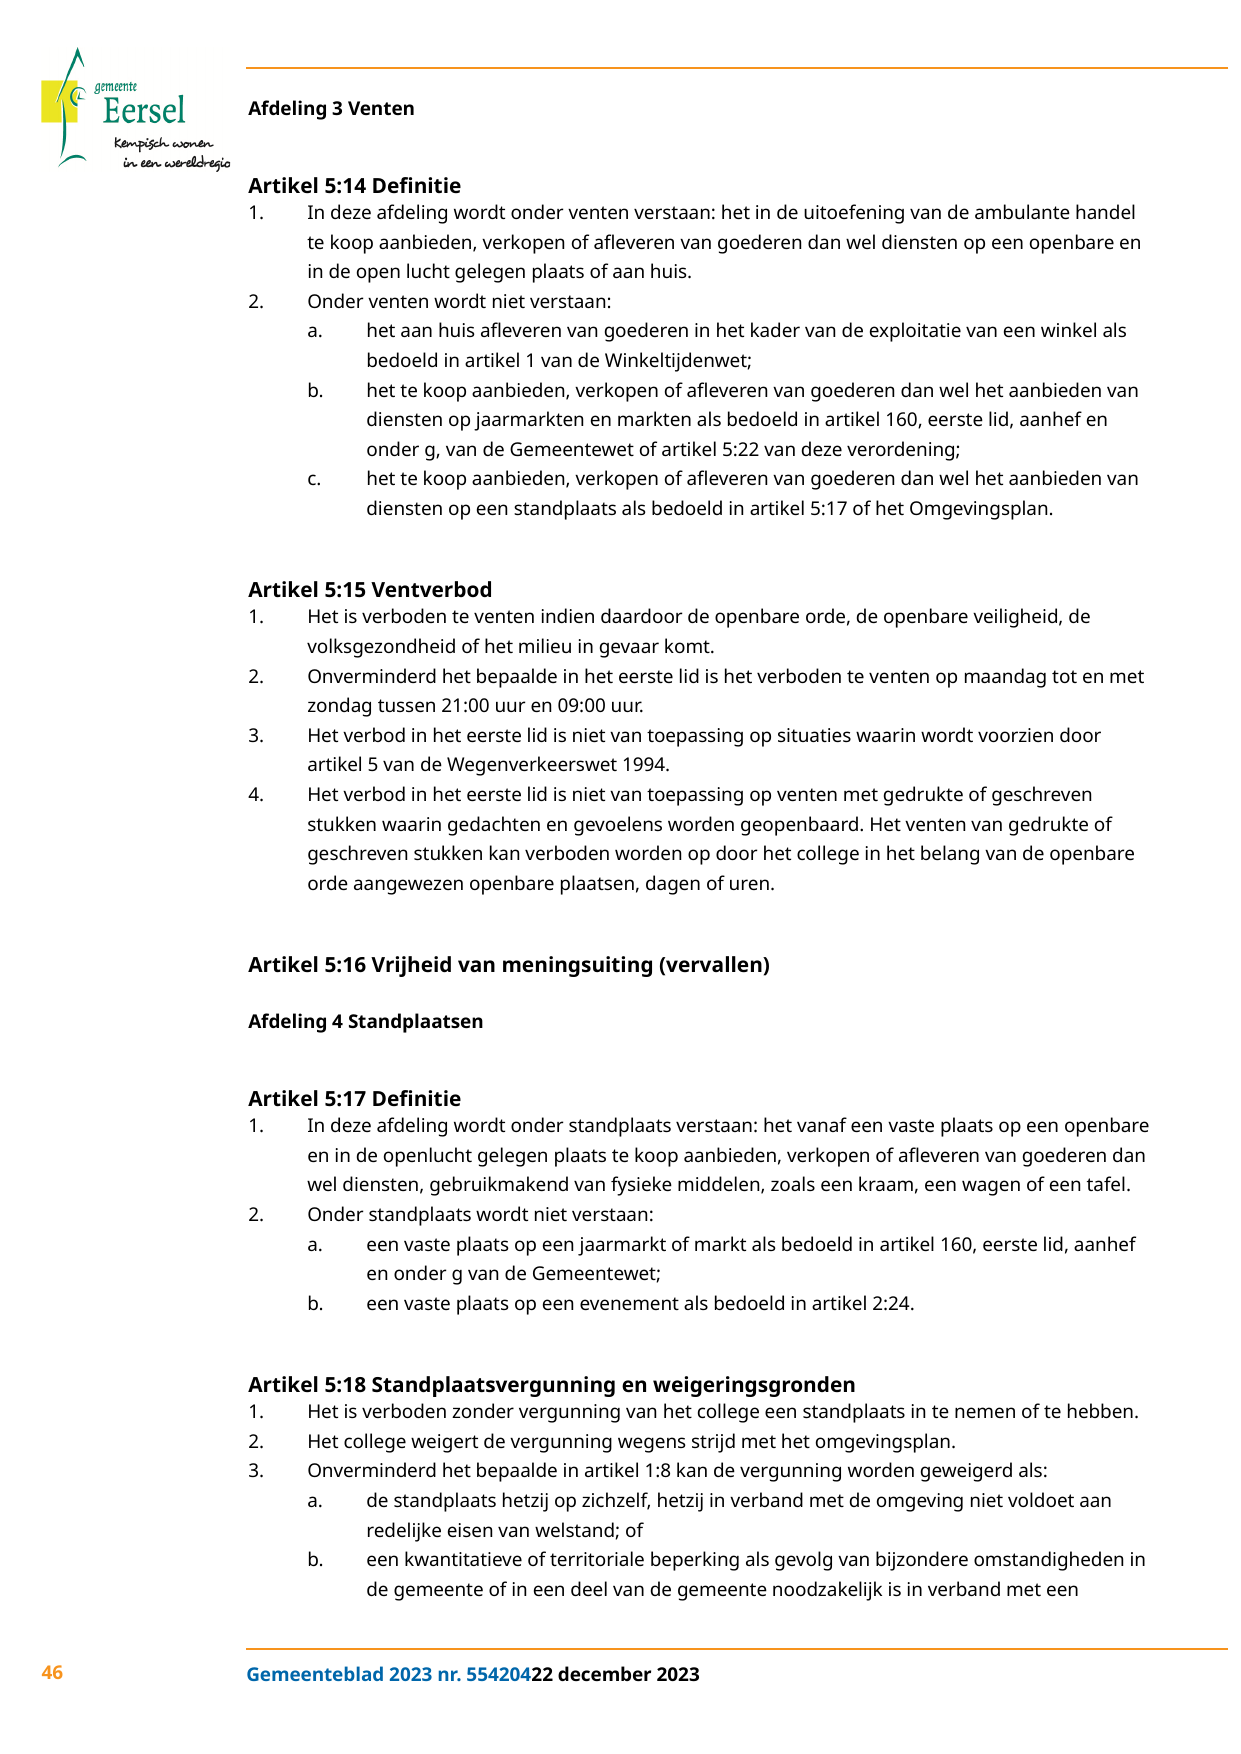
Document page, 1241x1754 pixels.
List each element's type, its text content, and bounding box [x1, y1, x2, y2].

list In deze afdeling wordt onder venten verstaan: het in de uitoefening van de ambulante handel te koop aanbieden, verkopen of afleveren van goederen dan wel diensten op een openbare en in de open lucht gelegen plaats of aan huis. [248, 199, 1152, 284]
text Artikel 5:14 Definitie [248, 171, 1152, 199]
list het aan huis afleveren van goederen in het kader van de exploitatie van een winkel als bedoeld in artikel 1 van de Winkeltijdenwet; [307, 318, 1152, 373]
list een vaste plaats op een jaarmarkt of markt als bedoeld in artikel 160, eerste lid, aanhef en onder g van de Gemeentewet; [307, 1231, 1152, 1286]
text Artikel 5:18 Standplaatsvergunning en weigeringsgronden [248, 1370, 1152, 1398]
list Onverminderd het bepaalde in artikel 1:8 kan de vergunning worden geweigerd als: [248, 1458, 1152, 1483]
text Artikel 5:15 Ventverbod [248, 575, 1152, 604]
list het te koop aanbieden, verkopen of afleveren van goederen dan wel het aanbieden van diensten op een standplaats als bedoeld in artikel 5:17 of het Omgevingsplan. [307, 466, 1152, 521]
list het te koop aanbieden, verkopen of afleveren van goederen dan wel het aanbieden van diensten op jaarmarkten en markten als bedoeld in artikel 160, eerste lid, aanhef en onder g, van de Gemeentewet of artikel 5:22 van deze verordening; [307, 377, 1152, 462]
text Artikel 5:17 Definitie [248, 1084, 1152, 1112]
list Het is verboden te venten indien daardoor de openbare orde, de openbare veiligheid, de volksgezondheid of het milieu in gevaar komt. [248, 604, 1152, 659]
list Onder venten wordt niet verstaan: [248, 288, 1152, 314]
list Onder standplaats wordt niet verstaan: [248, 1201, 1152, 1227]
list Het verbod in het eerste lid is niet van toepassing op situaties waarin wordt voorzien door artikel 5 van de Wegenverkeerswet 1994. [248, 722, 1152, 777]
list Onverminderd het bepaalde in het eerste lid is het verboden te venten op maandag tot en met zondag tussen 21:00 uur en 09:00 uur. [248, 663, 1152, 718]
text Artikel 5:16 Vrijheid van meningsuiting (vervallen) [248, 950, 1152, 978]
text Afdeling 3 Venten [248, 95, 1152, 121]
list een kwantitatieve of territoriale beperking als gevolg van bijzondere omstandigheden in de gemeente of in een deel van de gemeente noodzakelijk is in verband met een [307, 1546, 1152, 1602]
list In deze afdeling wordt onder standplaats verstaan: het vanaf een vaste plaats op een openbare en in de openlucht gelegen plaats te koop aanbieden, verkopen of afleveren van goederen dan wel diensten, gebruikmakend van fysieke middelen, zoals een kraam, een wagen of een tafel. [248, 1112, 1152, 1197]
text Afdeling 4 Standplaatsen [248, 1008, 1152, 1034]
picture [41, 47, 231, 172]
list Het is verboden zonder vergunning van het college een standplaats in te nemen of te hebben. [248, 1398, 1152, 1424]
list een vaste plaats op een evenement als bedoeld in artikel 2:24. [307, 1290, 1152, 1316]
list Het verbod in het eerste lid is niet van toepassing op venten met gedrukte of geschreven stukken waarin gedachten en gevoelens worden geopenbaard. Het venten van gedrukte of geschreven stukken kan verboden worden op door het college in het belang van de openbare orde aangewezen openbare plaatsen, dagen of uren. [248, 781, 1152, 896]
list Het college weigert de vergunning wegens strijd met het omgevingsplan. [248, 1428, 1152, 1454]
list de standplaats hetzij op zichzelf, hetzij in verband met de omgeving niet voldoet aan redelijke eisen van welstand; of [307, 1487, 1152, 1542]
